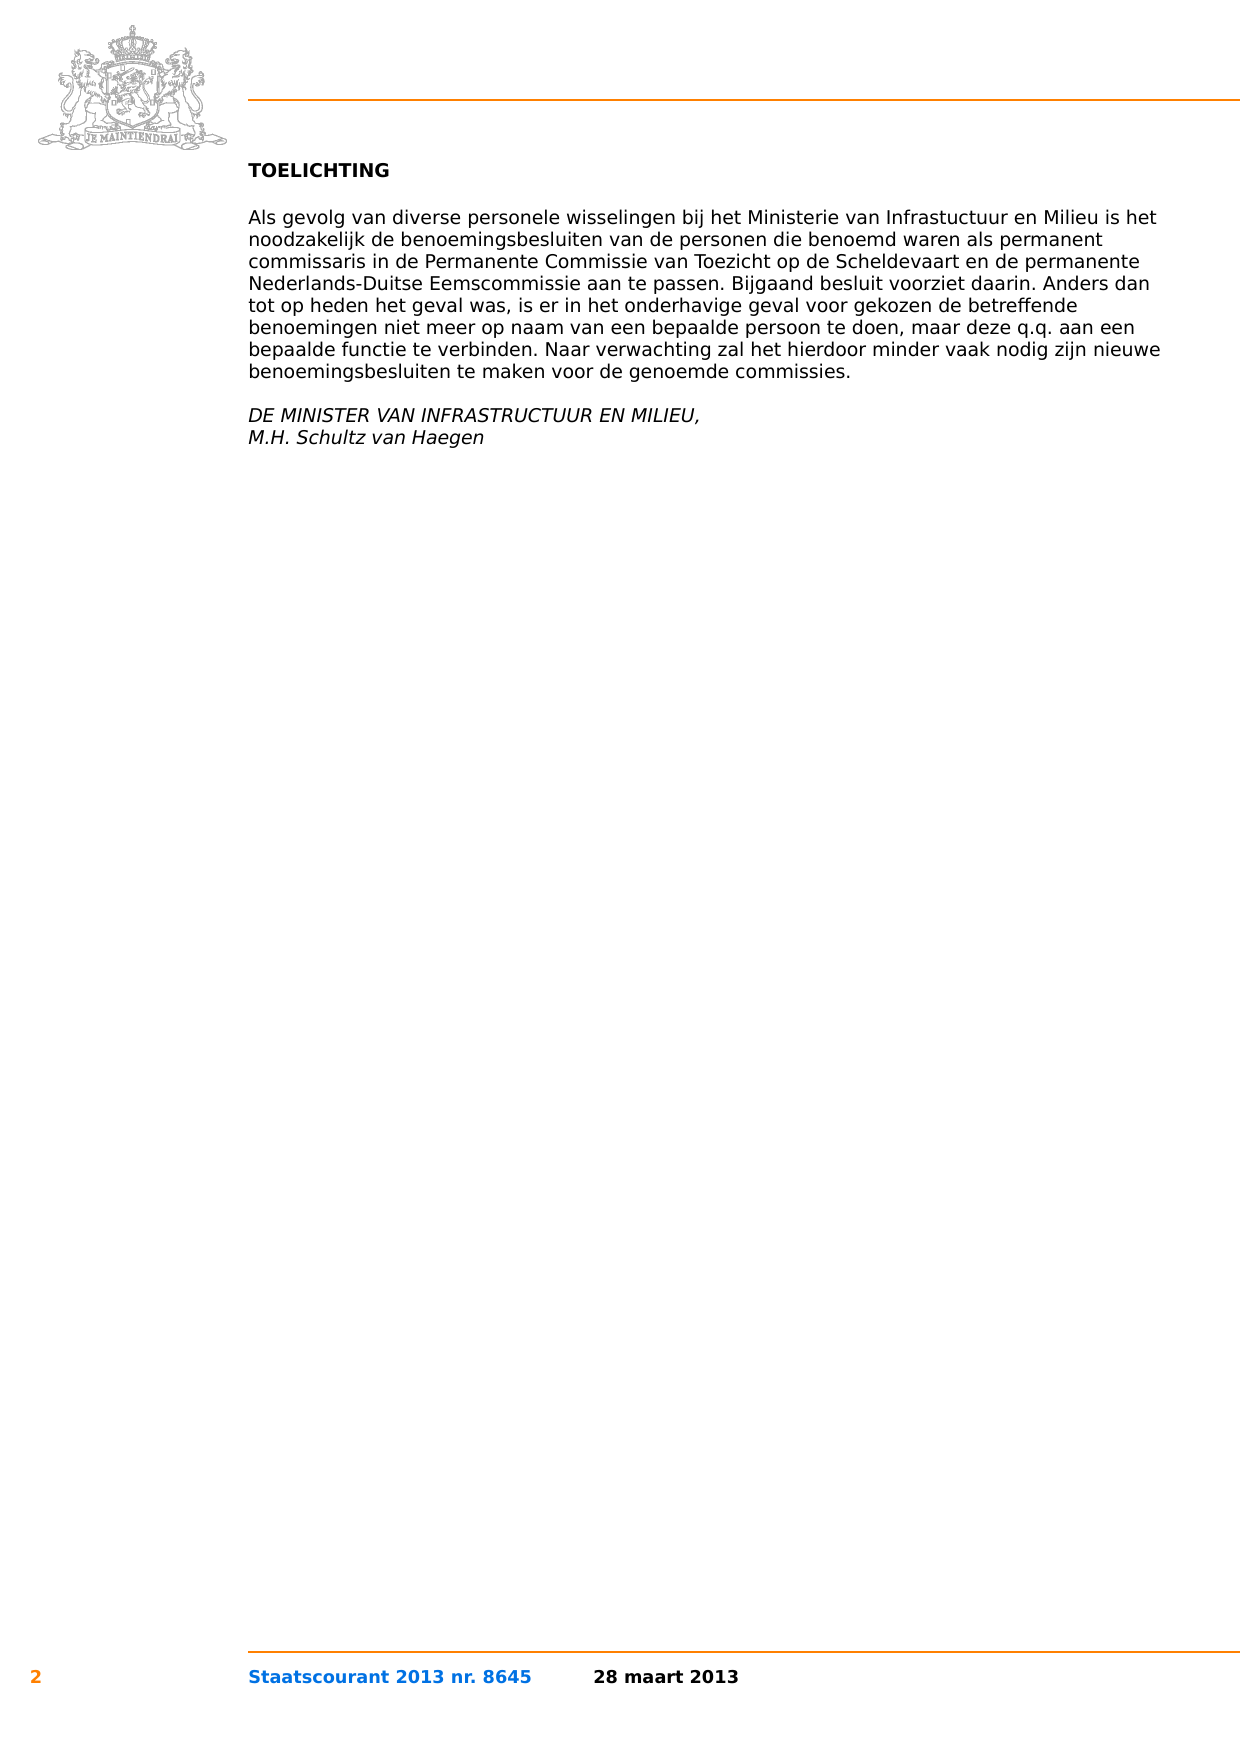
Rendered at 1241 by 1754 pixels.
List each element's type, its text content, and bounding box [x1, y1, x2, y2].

text Als gevolg van diverse personele wisselingen bij het Ministerie van Infrastuctuur en Milieu is het noodzakelijk de benoemingsbesluiten van de personen die benoemd waren als permanent commissaris in de Permanente Commissie van Toezicht op de Scheldevaart en de permanente Nederlands-Duitse Eemscommissie aan te passen. Bijgaand besluit voorziet daarin. Anders dan tot op heden het geval was, is er in het onderhavige geval voor gekozen de betreffende benoemingen niet meer op naam van een bepaalde persoon te doen, maar deze q.q. aan een bepaalde functie te verbinden. Naar verwachting zal het hierdoor minder vaak nodig zijn nieuwe benoemingsbesluiten te maken voor de genoemde commissies. [248, 207, 1163, 383]
text DE MINISTER VAN INFRASTRUCTUUR EN MILIEU, M.H. Schultz van Haegen [248, 404, 1163, 448]
subtitle TOELICHTING [248, 160, 1163, 182]
picture [38, 25, 227, 150]
